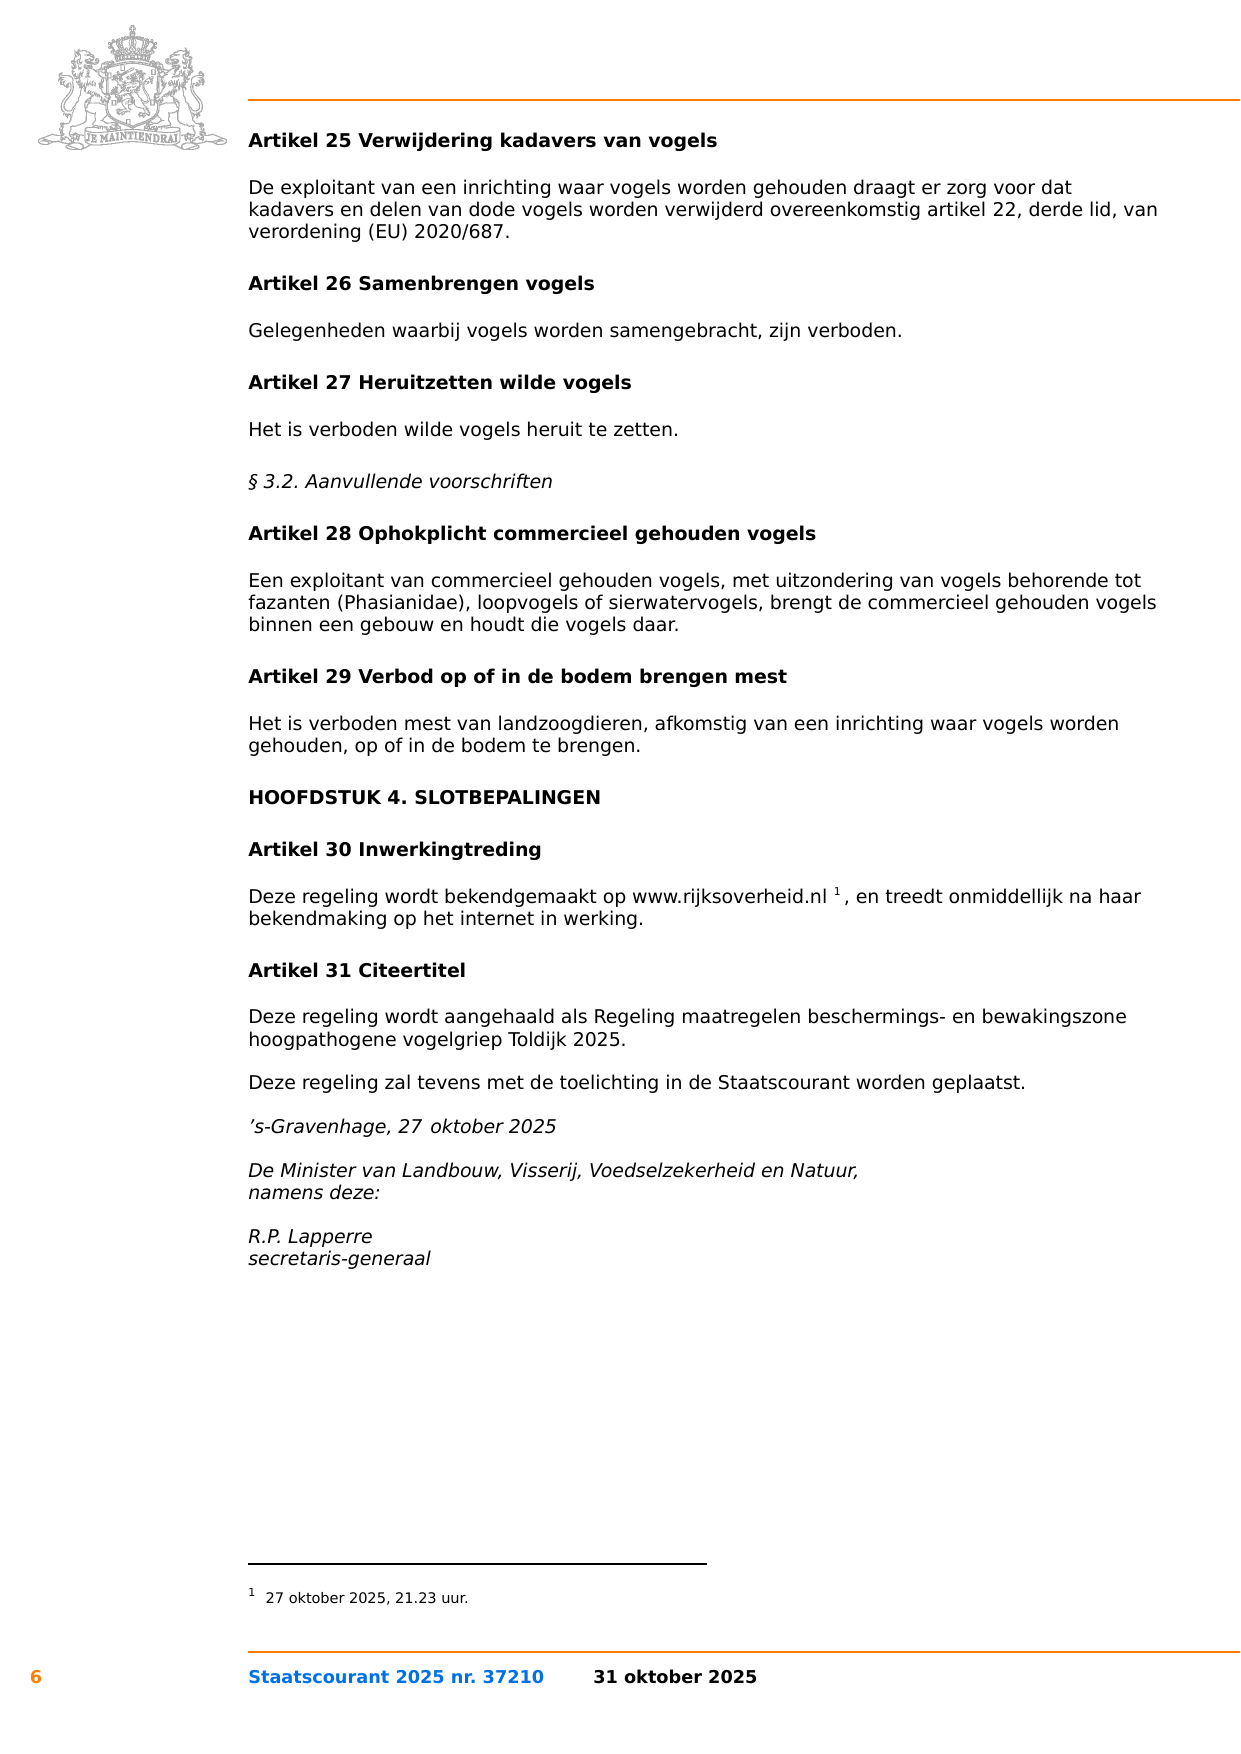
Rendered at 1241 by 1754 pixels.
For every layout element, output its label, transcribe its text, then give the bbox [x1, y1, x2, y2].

subtitle § 3.2. Aanvullende voorschriften [248, 471, 1163, 493]
text 27 oktober 2025, 21.23 uur. [248, 1586, 1163, 1608]
text ’s-Gravenhage, 27 oktober 2025 [248, 1116, 1163, 1138]
text Deze regeling wordt aangehaald als Regeling maatregelen beschermings- en bewakingszone hoogpathogene vogelgriep Toldijk 2025. [248, 1006, 1163, 1050]
picture [38, 25, 227, 150]
text De exploitant van een inrichting waar vogels worden gehouden draagt er zorg voor dat kadavers en delen van dode vogels worden verwijderd overeenkomstig artikel 22, derde lid, van verordening (EU) 2020/687. [248, 177, 1163, 243]
subtitle Artikel 31 Citeertitel [248, 959, 1163, 981]
subtitle Artikel 29 Verbod op of in de bodem brengen mest [248, 666, 1163, 688]
subtitle Artikel 27 Heruitzetten wilde vogels [248, 372, 1163, 394]
subtitle Artikel 28 Ophokplicht commercieel gehouden vogels [248, 523, 1163, 545]
text Gelegenheden waarbij vogels worden samengebracht, zijn verboden. [248, 320, 1163, 342]
subtitle Artikel 25 Verwijdering kadavers van vogels [248, 130, 1163, 152]
subtitle Artikel 26 Samenbrengen vogels [248, 273, 1163, 295]
subtitle Artikel 30 Inwerkingtreding [248, 838, 1163, 861]
text Het is verboden mest van landzoogdieren, afkomstig van een inrichting waar vogels worden gehouden, op of in de bodem te brengen. [248, 713, 1163, 757]
text De Minister van Landbouw, Visserij, Voedselzekerheid en Natuur, namens deze: R.P. Lapperre secretaris-generaal [248, 1160, 1163, 1270]
text Deze regeling wordt bekendgemaakt op www.rijksoverheid.nl , en treedt onmiddellijk na haar bekendmaking op het internet in werking. [248, 886, 1163, 929]
subtitle HOOFDSTUK 4. SLOTBEPALINGEN [248, 787, 1163, 808]
text Het is verboden wilde vogels heruit te zetten. [248, 419, 1163, 441]
text Deze regeling zal tevens met de toelichting in de Staatscourant worden geplaatst. [248, 1072, 1163, 1094]
text Een exploitant van commercieel gehouden vogels, met uitzondering van vogels behorende tot fazanten (Phasianidae), loopvogels of sierwatervogels, brengt de commercieel gehouden vogels binnen een gebouw en houdt die vogels daar. [248, 570, 1163, 636]
